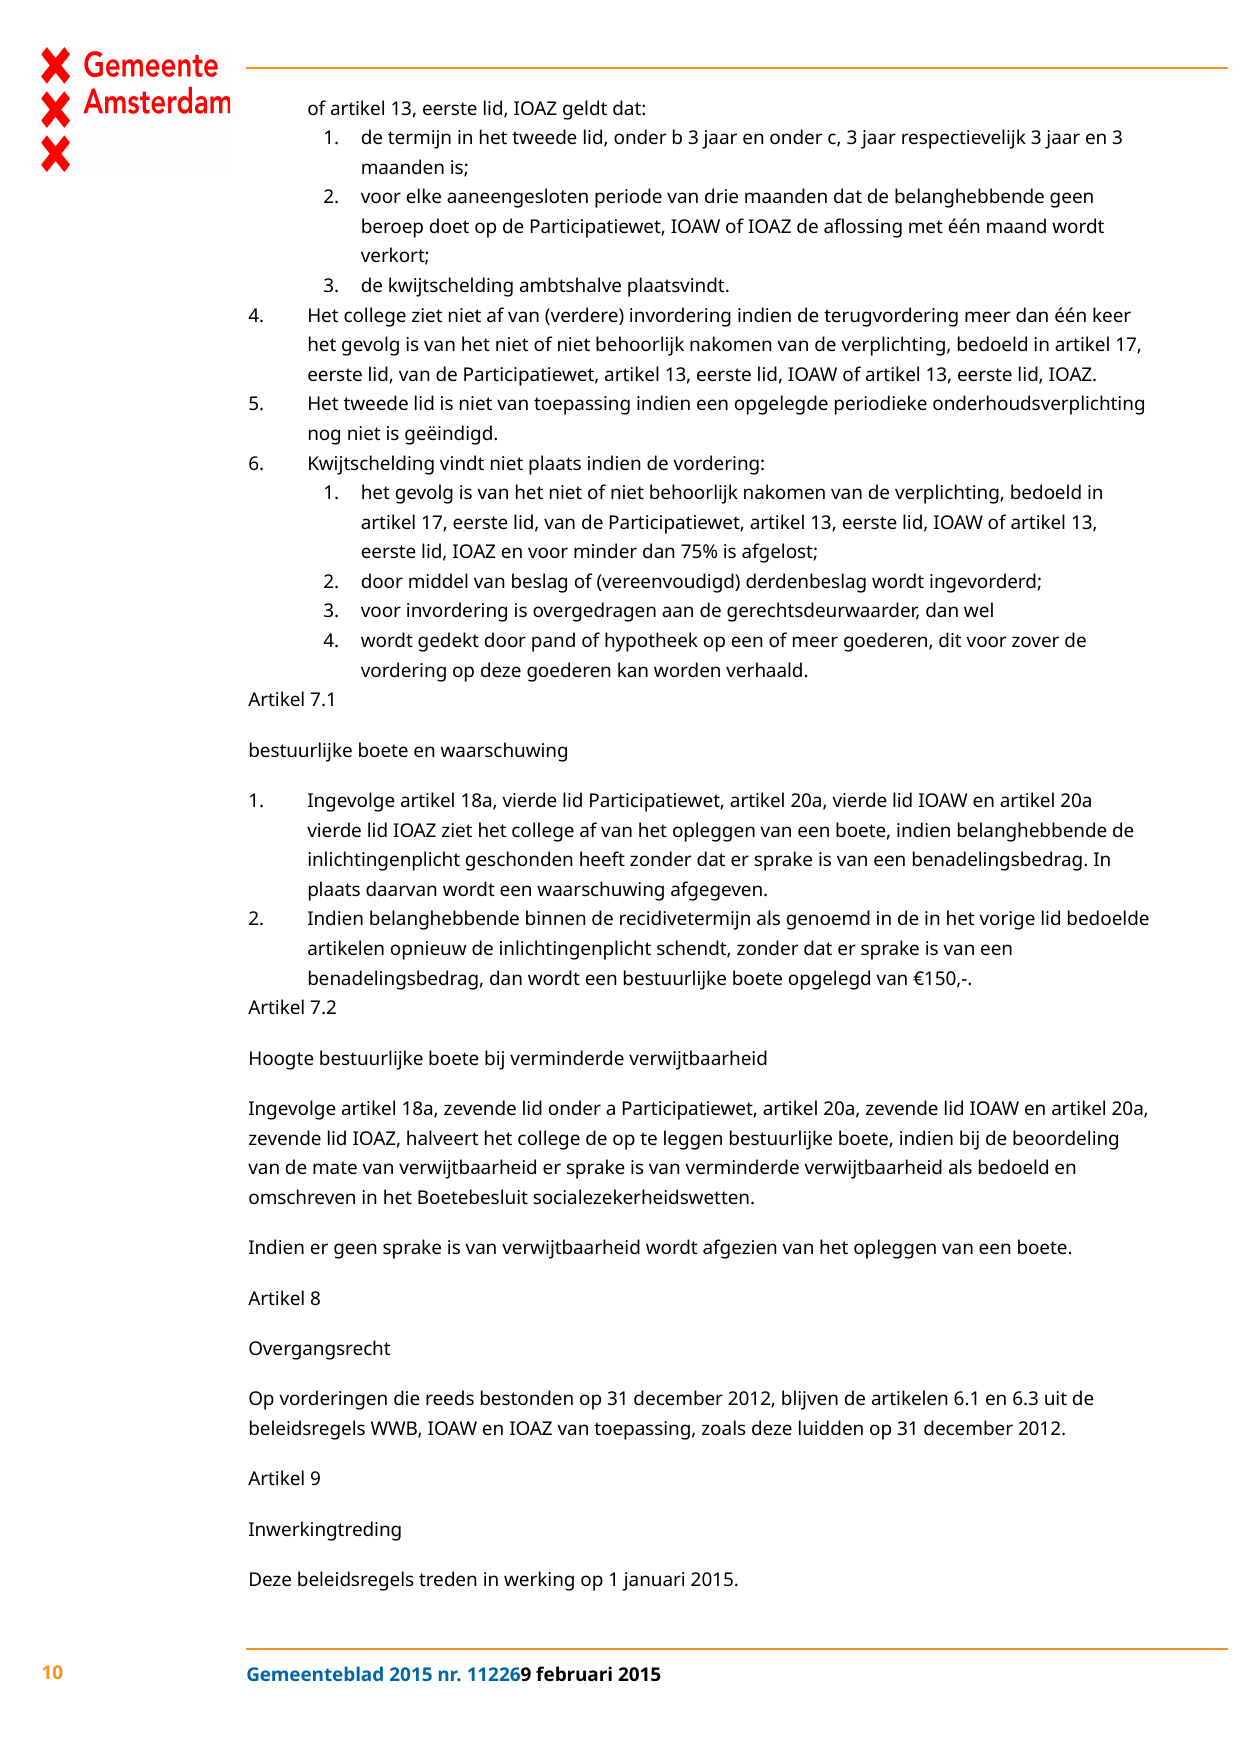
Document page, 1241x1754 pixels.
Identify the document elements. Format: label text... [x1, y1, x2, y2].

text Inwerkingtreding [248, 1516, 1152, 1542]
list Indien belanghebbende binnen de recidivetermijn als genoemd in de in het vorige lid bedoelde artikelen opnieuw de inlichtingenplicht schendt, zonder dat er sprake is van een benadelingsbedrag, dan wordt een bestuurlijke boete opgelegd van €150,-. [248, 906, 1152, 991]
list Het tweede lid is niet van toepassing indien een opgelegde periodieke onderhoudsverplichting nog niet is geëindigd. [248, 391, 1152, 446]
text Hoogte bestuurlijke boete bij verminderde verwijtbaarheid [248, 1045, 1152, 1071]
list de kwijtschelding ambtshalve plaatsvindt. [323, 272, 1152, 298]
picture [41, 47, 231, 172]
list of artikel 13, eerste lid, IOAZ geldt dat: [248, 95, 1152, 121]
text Overgangsrecht [248, 1335, 1152, 1361]
list het gevolg is van het niet of niet behoorlijk nakomen van de verplichting, bedoeld in artikel 17, eerste lid, van de Participatiewet, artikel 13, eerste lid, IOAW of artikel 13, eerste lid, IOAZ en voor minder dan 75% is afgelost; [323, 479, 1152, 564]
text Op vorderingen die reeds bestonden op 31 december 2012, blijven de artikelen 6.1 en 6.3 uit de beleidsregels WWB, IOAW en IOAZ van toepassing, zoals deze luidden op 31 december 2012. [248, 1386, 1152, 1441]
list voor elke aaneengesloten periode van drie maanden dat de belanghebbende geen beroep doet op de Participatiewet, IOAW of IOAZ de aflossing met één maand wordt verkort; [323, 183, 1152, 268]
list Het college ziet niet af van (verdere) invordering indien de terugvordering meer dan één keer het gevolg is van het niet of niet behoorlijk nakomen van de verplichting, bedoeld in artikel 17, eerste lid, van de Participatiewet, artikel 13, eerste lid, IOAW of artikel 13, eerste lid, IOAZ. [248, 302, 1152, 387]
text Deze beleidsregels treden in werking op 1 januari 2015. [248, 1566, 1152, 1592]
text Artikel 7.1 [248, 686, 1152, 712]
text Ingevolge artikel 18a, zevende lid onder a Participatiewet, artikel 20a, zevende lid IOAW en artikel 20a, zevende lid IOAZ, halveert het college de op te leggen bestuurlijke boete, indien bij de beoordeling van de mate van verwijtbaarheid er sprake is van verminderde verwijtbaarheid als bedoeld en omschreven in het Boetebesluit socialezekerheidswetten. [248, 1095, 1152, 1210]
text Indien er geen sprake is van verwijtbaarheid wordt afgezien van het opleggen van een boete. [248, 1234, 1152, 1260]
text Artikel 8 [248, 1285, 1152, 1311]
text Artikel 7.2 [248, 994, 1152, 1020]
list Ingevolge artikel 18a, vierde lid Participatiewet, artikel 20a, vierde lid IOAW en artikel 20a vierde lid IOAZ ziet het college af van het opleggen van een boete, indien belanghebbende de inlichtingenplicht geschonden heeft zonder dat er sprake is van een benadelingsbedrag. In plaats daarvan wordt een waarschuwing afgegeven. [248, 787, 1152, 902]
list de termijn in het tweede lid, onder b 3 jaar en onder c, 3 jaar respectievelijk 3 jaar en 3 maanden is; [323, 124, 1152, 180]
list voor invordering is overgedragen aan de gerechtsdeurwaarder, dan wel [323, 598, 1152, 623]
text Artikel 9 [248, 1466, 1152, 1491]
text bestuurlijke boete en waarschuwing [248, 737, 1152, 763]
list wordt gedekt door pand of hypotheek op een of meer goederen, dit voor zover de vordering op deze goederen kan worden verhaald. [323, 627, 1152, 683]
list Kwijtschelding vindt niet plaats indien de vordering: [248, 450, 1152, 476]
list door middel van beslag of (vereenvoudigd) derdenbeslag wordt ingevorderd; [323, 568, 1152, 594]
